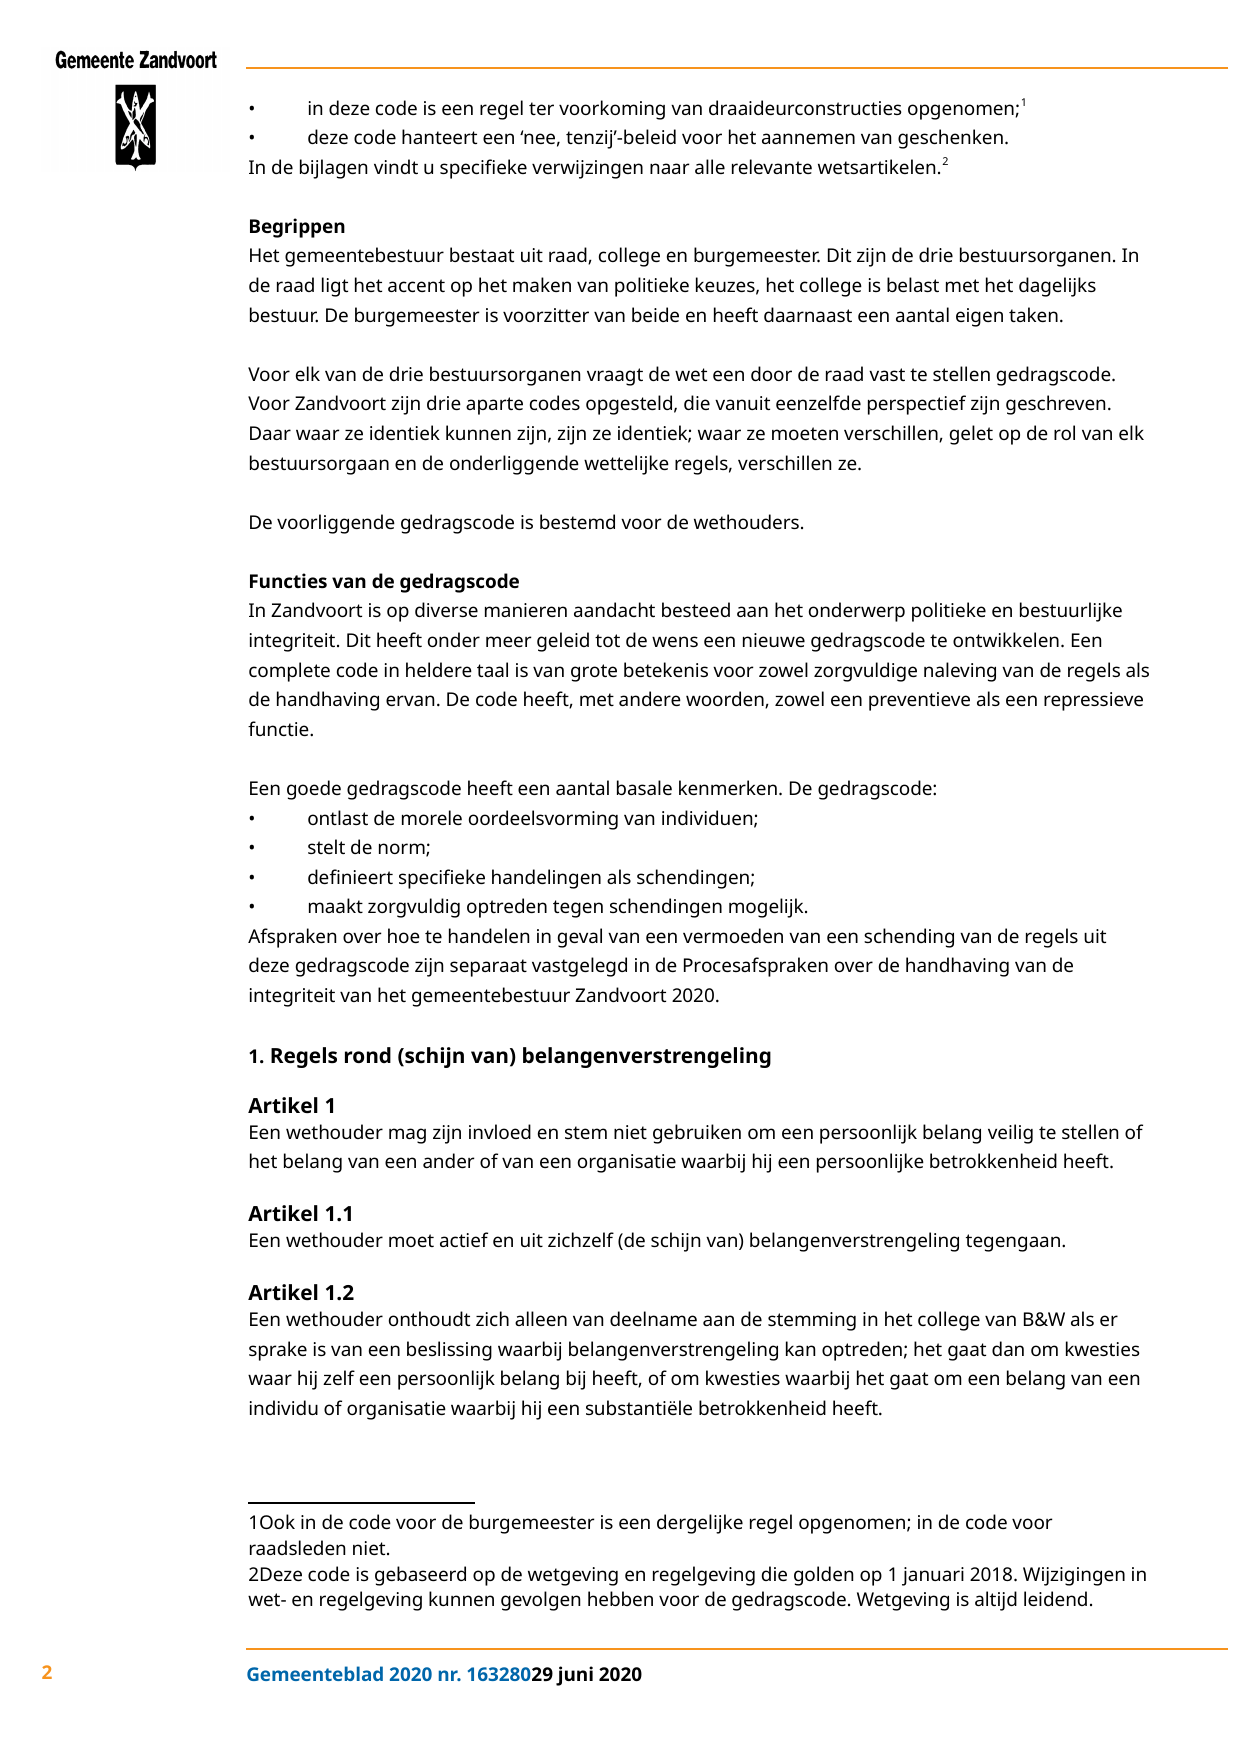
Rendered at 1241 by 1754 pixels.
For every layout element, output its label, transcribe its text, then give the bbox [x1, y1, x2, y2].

text Artikel 1 [248, 1091, 1152, 1119]
list deze code hanteert een ‘nee, tenzij’-beleid voor het aannemen van geschenken. [248, 124, 1152, 150]
picture [41, 47, 231, 172]
text De voorliggende gedragscode is bestemd voor de wethouders. [248, 509, 1152, 535]
text 1. Regels rond (schijn van) belangenverstrengeling [248, 1041, 1152, 1070]
text Deze code is gebaseerd op de wetgeving en regelgeving die golden op 1 januari 2018. Wijzigingen in wet- en regelgeving kunnen gevolgen hebben voor de gedragscode. Wetgeving is altijd leidend. [248, 1561, 1152, 1612]
list definieert specifieke handelingen als schendingen; [248, 864, 1152, 890]
text Een wethouder onthoudt zich alleen van deelname aan de stemming in het college van B&W als er sprake is van een beslissing waarbij belangenverstrengeling kan optreden; het gaat dan om kwesties waar hij zelf een persoonlijk belang bij heeft, of om kwesties waarbij het gaat om een belang van een individu of organisatie waarbij hij een substantiële betrokkenheid heeft. [248, 1306, 1152, 1421]
list ontlast de morele oordeelsvorming van individuen; [248, 805, 1152, 831]
text Voor elk van de drie bestuursorganen vraagt de wet een door de raad vast te stellen gedragscode. Voor Zandvoort zijn drie aparte codes opgesteld, die vanuit eenzelfde perspectief zijn geschreven. Daar waar ze identiek kunnen zijn, zijn ze identiek; waar ze moeten verschillen, gelet op de rol van elk bestuursorgaan en de onderliggende wettelijke regels, verschillen ze. [248, 361, 1152, 476]
list maakt zorgvuldig optreden tegen schendingen mogelijk. [248, 893, 1152, 919]
text Een wethouder moet actief en uit zichzelf (de schijn van) belangenverstrengeling tegengaan. [248, 1228, 1152, 1253]
text Een wethouder mag zijn invloed en stem niet gebruiken om een persoonlijk belang veilig te stellen of het belang van een ander of van een organisatie waarbij hij een persoonlijke betrokkenheid heeft. [248, 1119, 1152, 1174]
text Begrippen [248, 213, 1152, 239]
text Functies van de gedragscode [248, 568, 1152, 594]
text Een goede gedragscode heeft een aantal basale kenmerken. De gedragscode: [248, 775, 1152, 801]
list Ook in de code voor de burgemeester is een dergelijke regel opgenomen; in de code voor raadsleden niet. [248, 1509, 1152, 1561]
list stelt de norm; [248, 834, 1152, 860]
text Artikel 1.1 [248, 1199, 1152, 1228]
text Afspraken over hoe te handelen in geval van een vermoeden van een schending van de regels uit deze gedragscode zijn separaat vastgelegd in de Procesafspraken over de handhaving van de integriteit van het gemeentebestuur Zandvoort 2020. [248, 923, 1152, 1008]
text Artikel 1.2 [248, 1278, 1152, 1306]
text Het gemeentebestuur bestaat uit raad, college en burgemeester. Dit zijn de drie bestuursorganen. In de raad ligt het accent op het maken van politieke keuzes, het college is belast met het dagelijks bestuur. De burgemeester is voorzitter van beide en heeft daarnaast een aantal eigen taken. [248, 243, 1152, 328]
list in deze code is een regel ter voorkoming van draaideurconstructies opgenomen; [248, 95, 1152, 121]
text In de bijlagen vindt u specifieke verwijzingen naar alle relevante wetsartikelen. [248, 154, 1152, 180]
text In Zandvoort is op diverse manieren aandacht besteed aan het onderwerp politieke en bestuurlijke integriteit. Dit heeft onder meer geleid tot de wens een nieuwe gedragscode te ontwikkelen. Een complete code in heldere taal is van grote betekenis voor zowel zorgvuldige naleving van de regels als de handhaving ervan. De code heeft, met andere woorden, zowel een preventieve als een repressieve functie. [248, 598, 1152, 742]
